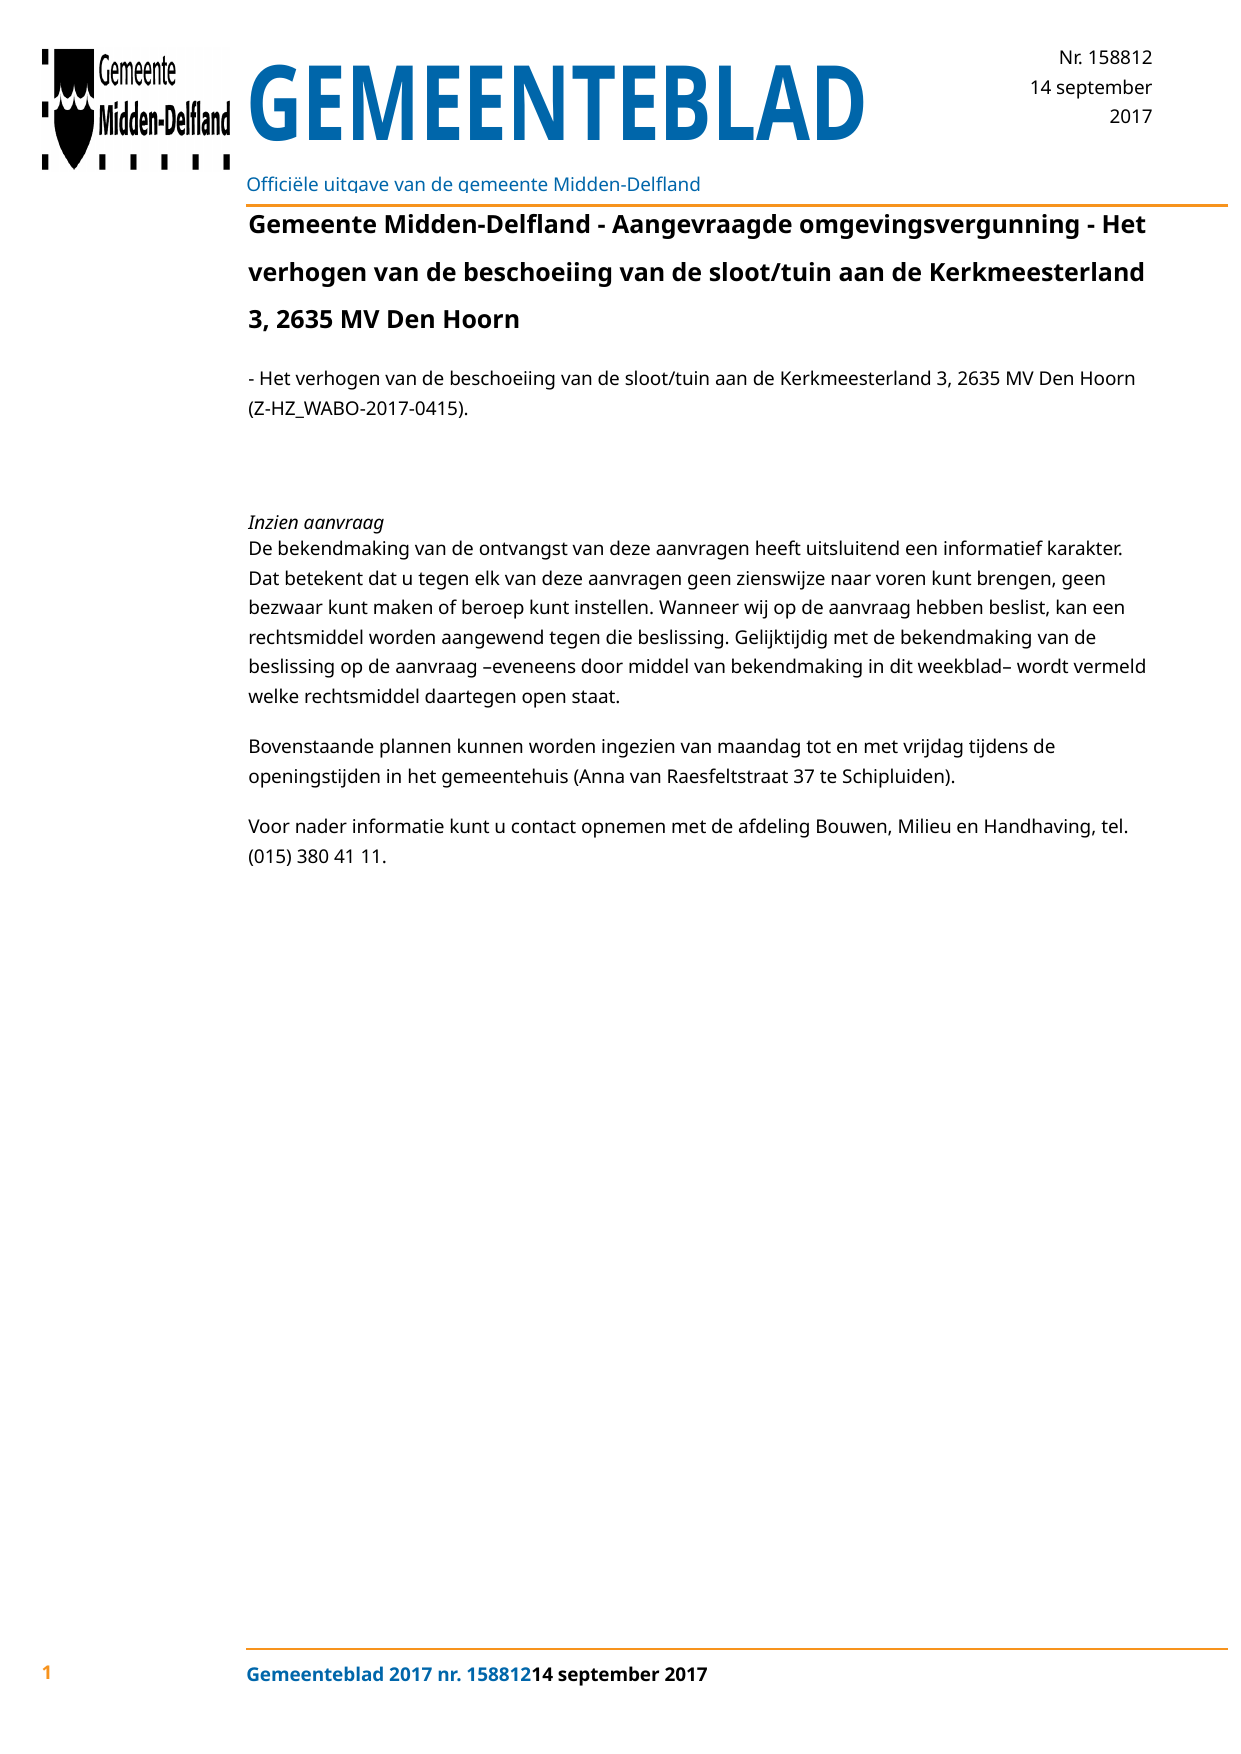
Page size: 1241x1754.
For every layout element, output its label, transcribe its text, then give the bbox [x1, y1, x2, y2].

text - Het verhogen van de beschoeiing van de sloot/tuin aan de Kerkmeesterland 3, 2635 MV Den Hoorn (Z-HZ_WABO-2017-0415). [248, 366, 1152, 421]
text Voor nader informatie kunt u contact opnemen met de afdeling Bouwen, Milieu en Handhaving, tel. (015) 380 41 11. [248, 813, 1152, 869]
text Gemeente Midden-Delfland - Aangevraagde omgevingsvergunning - Het verhogen van de beschoeiing van de sloot/tuin aan de Kerkmeesterland 3, 2635 MV Den Hoorn [248, 207, 1152, 336]
picture [41, 47, 231, 172]
text Inzien aanvraag [248, 509, 1152, 535]
text Bovenstaande plannen kunnen worden ingezien van maandag tot en met vrijdag tijdens de openingstijden in het gemeentehuis (Anna van Raesfeltstraat 37 te Schipluiden). [248, 733, 1152, 789]
text De bekendmaking van de ontvangst van deze aanvragen heeft uitsluitend een informatief karakter. Dat betekent dat u tegen elk van deze aanvragen geen zienswijze naar voren kunt brengen, geen bezwaar kunt maken of beroep kunt instellen. Wanneer wij op de aanvraag hebben beslist, kan een rechtsmiddel worden aangewend tegen die beslissing. Gelijktijdig met de bekendmaking van de beslissing op de aanvraag –eveneens door middel van bekendmaking in dit weekblad– wordt vermeld welke rechtsmiddel daartegen open staat. [248, 535, 1152, 709]
